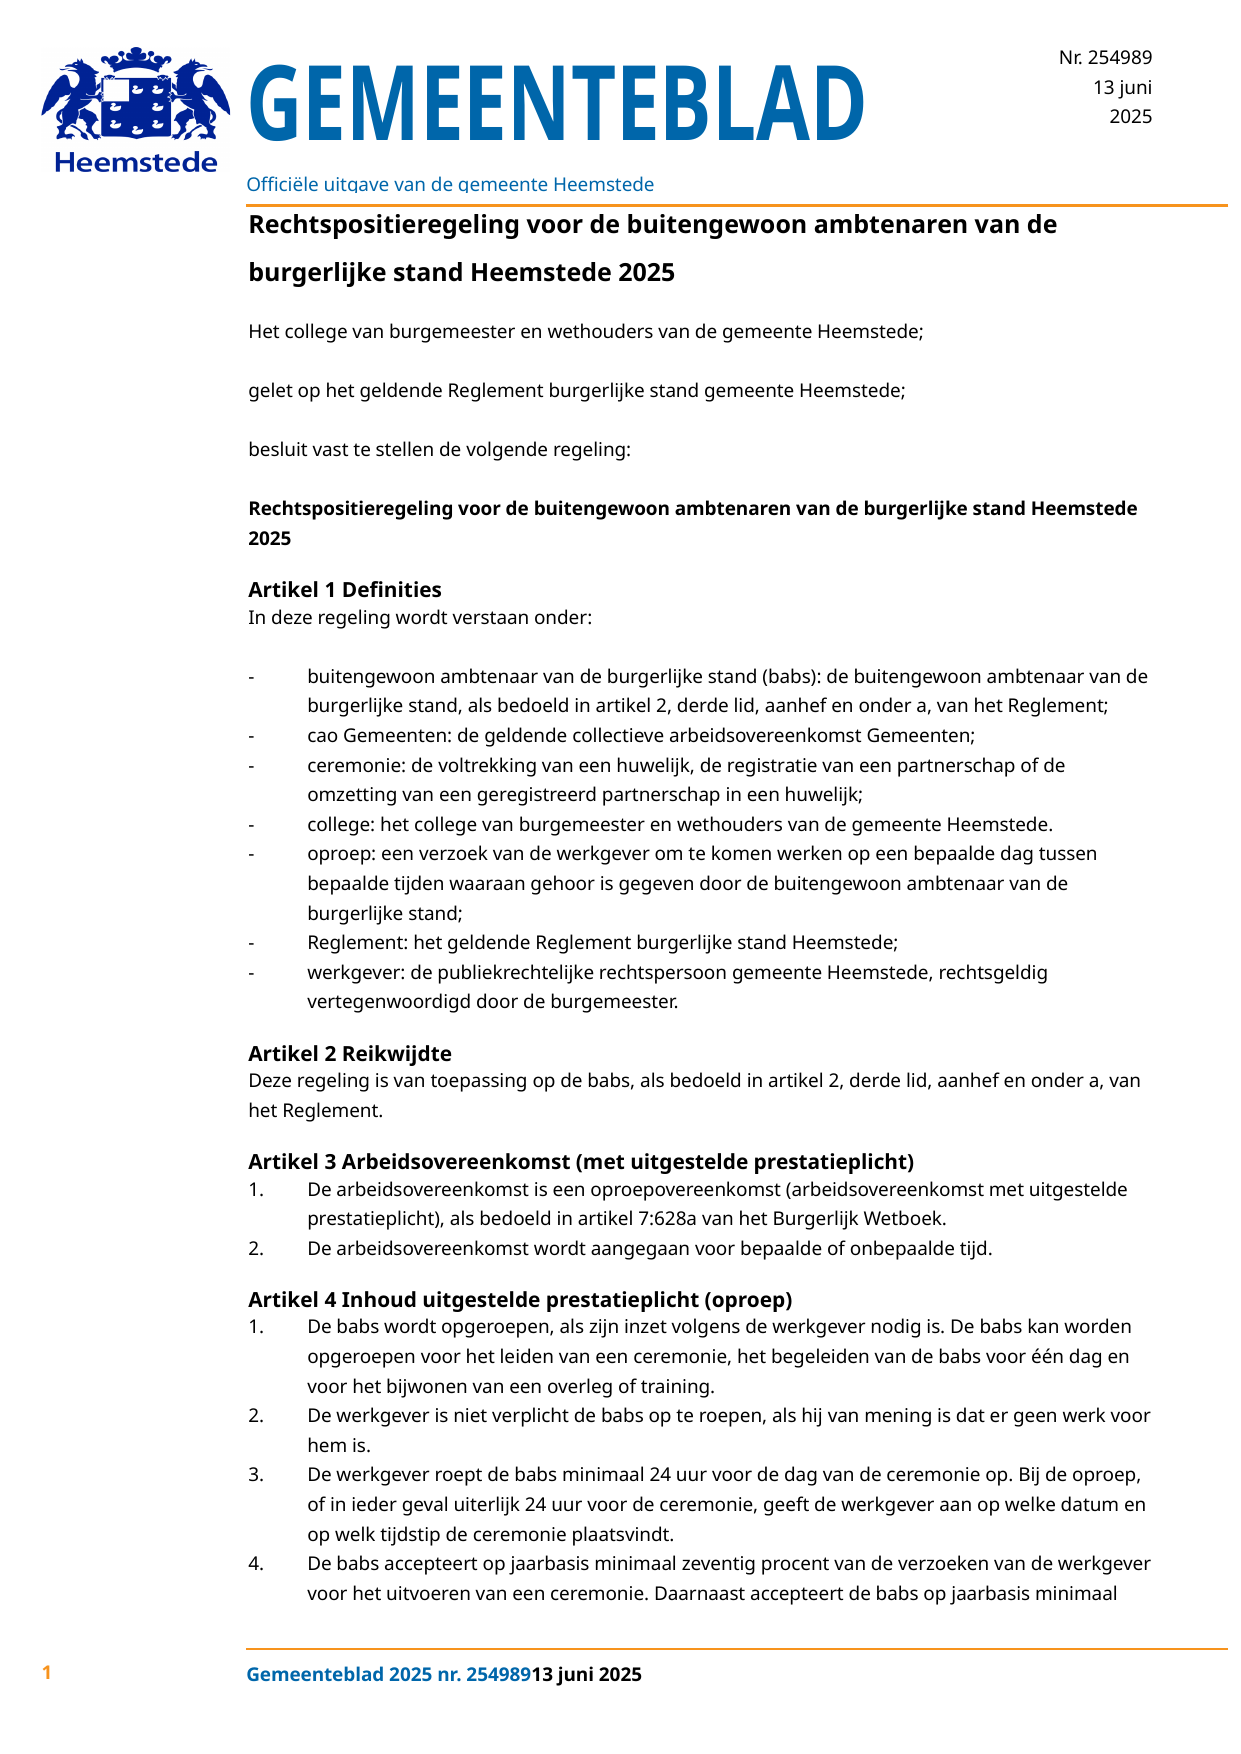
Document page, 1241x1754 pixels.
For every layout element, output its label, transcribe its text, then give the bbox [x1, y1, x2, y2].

list buitengewoon ambtenaar van de burgerlijke stand (babs): de buitengewoon ambtenaar van de burgerlijke stand, als bedoeld in artikel 2, derde lid, aanhef en onder a, van het Reglement; [248, 663, 1152, 718]
text Artikel 2 Reikwijdte [248, 1039, 1152, 1067]
text Artikel 3 Arbeidsovereenkomst (met uitgestelde prestatieplicht) [248, 1147, 1152, 1176]
text Artikel 4 Inhoud uitgestelde prestatieplicht (oproep) [248, 1285, 1152, 1314]
text gelet op het geldende Reglement burgerlijke stand gemeente Heemstede; [248, 377, 1152, 403]
text Rechtspositieregeling voor de buitengewoon ambtenaren van de burgerlijke stand Heemstede 2025 [248, 495, 1152, 551]
picture [41, 47, 231, 172]
text Rechtspositieregeling voor de buitengewoon ambtenaren van de burgerlijke stand Heemstede 2025 [248, 207, 1152, 288]
text Artikel 1 Definities [248, 575, 1152, 604]
list De arbeidsovereenkomst wordt aangegaan voor bepaalde of onbepaalde tijd. [248, 1235, 1152, 1261]
list ceremonie: de voltrekking van een huwelijk, de registratie van een partnerschap of de omzetting van een geregistreerd partnerschap in een huwelijk; [248, 752, 1152, 807]
list oproep: een verzoek van de werkgever om te komen werken op een bepaalde dag tussen bepaalde tijden waaraan gehoor is gegeven door de buitengewoon ambtenaar van de burgerlijke stand; [248, 841, 1152, 925]
list college: het college van burgemeester en wethouders van de gemeente Heemstede. [248, 811, 1152, 837]
text Het college van burgemeester en wethouders van de gemeente Heemstede; [248, 318, 1152, 344]
list De babs wordt opgeroepen, als zijn inzet volgens de werkgever nodig is. De babs kan worden opgeroepen voor het leiden van een ceremonie, het begeleiden van de babs voor één dag en voor het bijwonen van een overleg of training. [248, 1314, 1152, 1399]
list cao Gemeenten: de geldende collectieve arbeidsovereenkomst Gemeenten; [248, 722, 1152, 748]
list Reglement: het geldende Reglement burgerlijke stand Heemstede; [248, 929, 1152, 955]
text In deze regeling wordt verstaan onder: [248, 604, 1152, 629]
list werkgever: de publiekrechtelijke rechtspersoon gemeente Heemstede, rechtsgeldig vertegenwoordigd door de burgemeester. [248, 959, 1152, 1014]
list De werkgever is niet verplicht de babs op te roepen, als hij van mening is dat er geen werk voor hem is. [248, 1402, 1152, 1458]
text Deze regeling is van toepassing op de babs, als bedoeld in artikel 2, derde lid, aanhef en onder a, van het Reglement. [248, 1067, 1152, 1123]
text besluit vast te stellen de volgende regeling: [248, 436, 1152, 462]
list De arbeidsovereenkomst is een oproepovereenkomst (arbeidsovereenkomst met uitgestelde prestatieplicht), als bedoeld in artikel 7:628a van het Burgerlijk Wetboek. [248, 1176, 1152, 1231]
list De werkgever roept de babs minimaal 24 uur voor de dag van de ceremonie op. Bij de oproep, of in ieder geval uiterlijk 24 uur voor de ceremonie, geeft de werkgever aan op welke datum en op welk tijdstip de ceremonie plaatsvindt. [248, 1462, 1152, 1547]
list De babs accepteert op jaarbasis minimaal zeventig procent van de verzoeken van de werkgever voor het uitvoeren van een ceremonie. Daarnaast accepteert de babs op jaarbasis minimaal [248, 1550, 1152, 1606]
